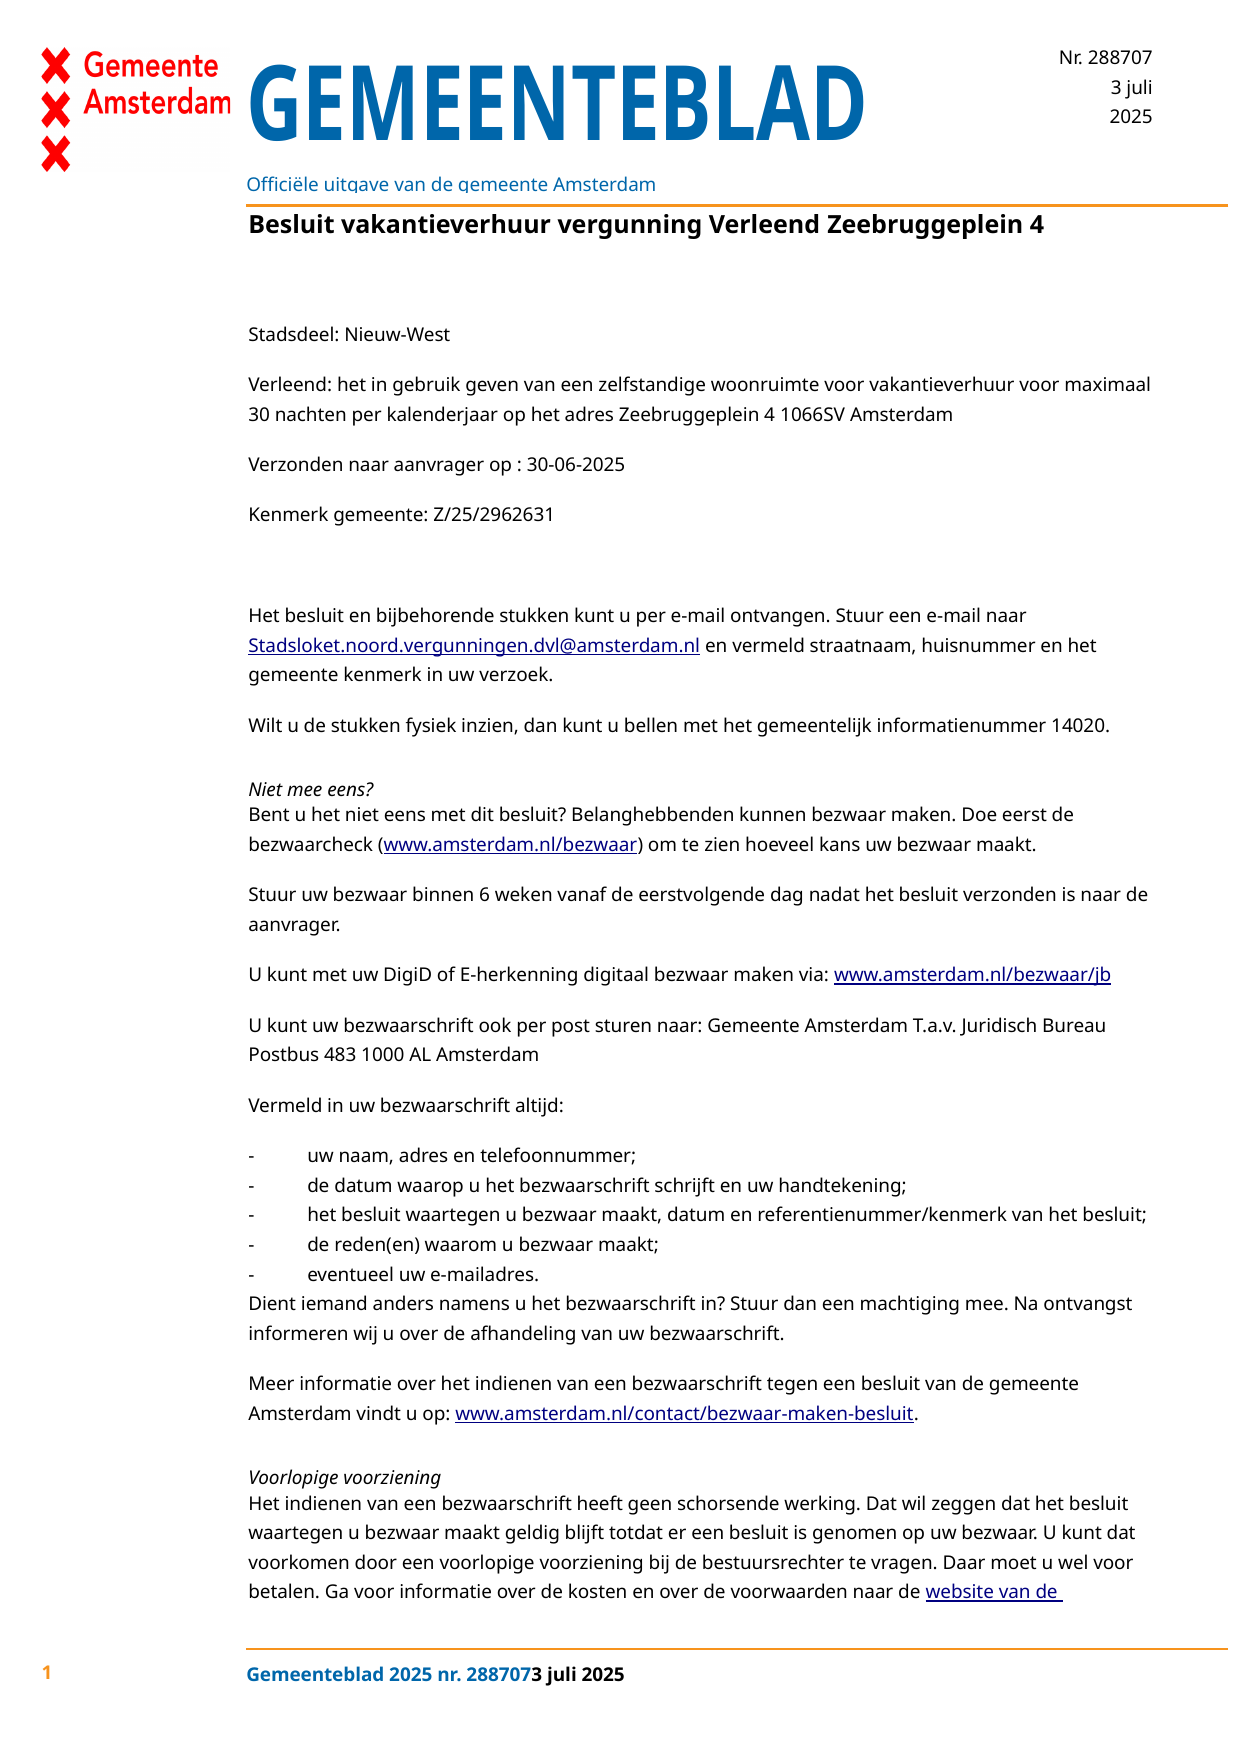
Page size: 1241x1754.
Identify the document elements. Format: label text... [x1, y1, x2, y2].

text Wilt u de stukken fysiek inzien, dan kunt u bellen met het gemeentelijk informatienummer 14020. [248, 712, 1152, 738]
text U kunt uw bezwaarschrift ook per post sturen naar: Gemeente Amsterdam T.a.v. Juridisch Bureau Postbus 483 1000 AL Amsterdam [248, 1012, 1152, 1067]
text Dient iemand anders namens u het bezwaarschrift in? Stuur dan een machtiging mee. Na ontvangst informeren wij u over de afhandeling van uw bezwaarschrift. [248, 1290, 1152, 1346]
list eventueel uw e-mailadres. [248, 1261, 1152, 1287]
picture [41, 47, 231, 172]
text Stuur uw bezwaar binnen 6 weken vanaf de eerstvolgende dag nadat het besluit verzonden is naar de aanvrager. [248, 882, 1152, 937]
text Kenmerk gemeente: Z/25/2962631 [248, 502, 1152, 527]
text Het besluit en bijbehorende stukken kunt u per e-mail ontvangen. Stuur een e-mail naar Stadsloket.noord.vergunningen.dvl@amsterdam.nl en vermeld straatnaam, huisnummer en het gemeente kenmerk in uw verzoek. [248, 602, 1152, 687]
text Vermeld in uw bezwaarschrift altijd: [248, 1092, 1152, 1118]
list de datum waarop u het bezwaarschrift schrijft en uw handtekening; [248, 1172, 1152, 1198]
text Het indienen van een bezwaarschrift heeft geen schorsende werking. Dat wil zeggen dat het besluit waartegen u bezwaar maakt geldig blijft totdat er een besluit is genomen op uw bezwaar. U kunt dat voorkomen door een voorlopige voorziening bij de bestuursrechter te vragen. Daar moet u wel voor betalen. Ga voor informatie over de kosten en over de voorwaarden naar de website van de [248, 1490, 1152, 1604]
list de reden(en) waarom u bezwaar maakt; [248, 1231, 1152, 1257]
text Voorlopige voorziening [248, 1464, 1152, 1490]
text Niet mee eens? [248, 776, 1152, 802]
text U kunt met uw DigiD of E-herkenning digitaal bezwaar maken via: www.amsterdam.nl/bezwaar/jb [248, 962, 1152, 987]
text Verzonden naar aanvrager op : 30-06-2025 [248, 451, 1152, 477]
list uw naam, adres en telefoonnummer; [248, 1142, 1152, 1168]
text Stadsdeel: Nieuw-West [248, 321, 1152, 346]
list het besluit waartegen u bezwaar maakt, datum en referentienummer/kenmerk van het besluit; [248, 1202, 1152, 1227]
text Meer informatie over het indienen van een bezwaarschrift tegen een besluit van de gemeente Amsterdam vindt u op: www.amsterdam.nl/contact/bezwaar-maken-besluit. [248, 1370, 1152, 1426]
text Besluit vakantieverhuur vergunning Verleend Zeebruggeplein 4 [248, 207, 1152, 241]
text Verleend: het in gebruik geven van een zelfstandige woonruimte voor vakantieverhuur voor maximaal 30 nachten per kalenderjaar op het adres Zeebruggeplein 4 1066SV Amsterdam [248, 371, 1152, 426]
text Bent u het niet eens met dit besluit? Belanghebbenden kunnen bezwaar maken. Doe eerst de bezwaarcheck (www.amsterdam.nl/bezwaar) om te zien hoeveel kans uw bezwaar maakt. [248, 802, 1152, 857]
